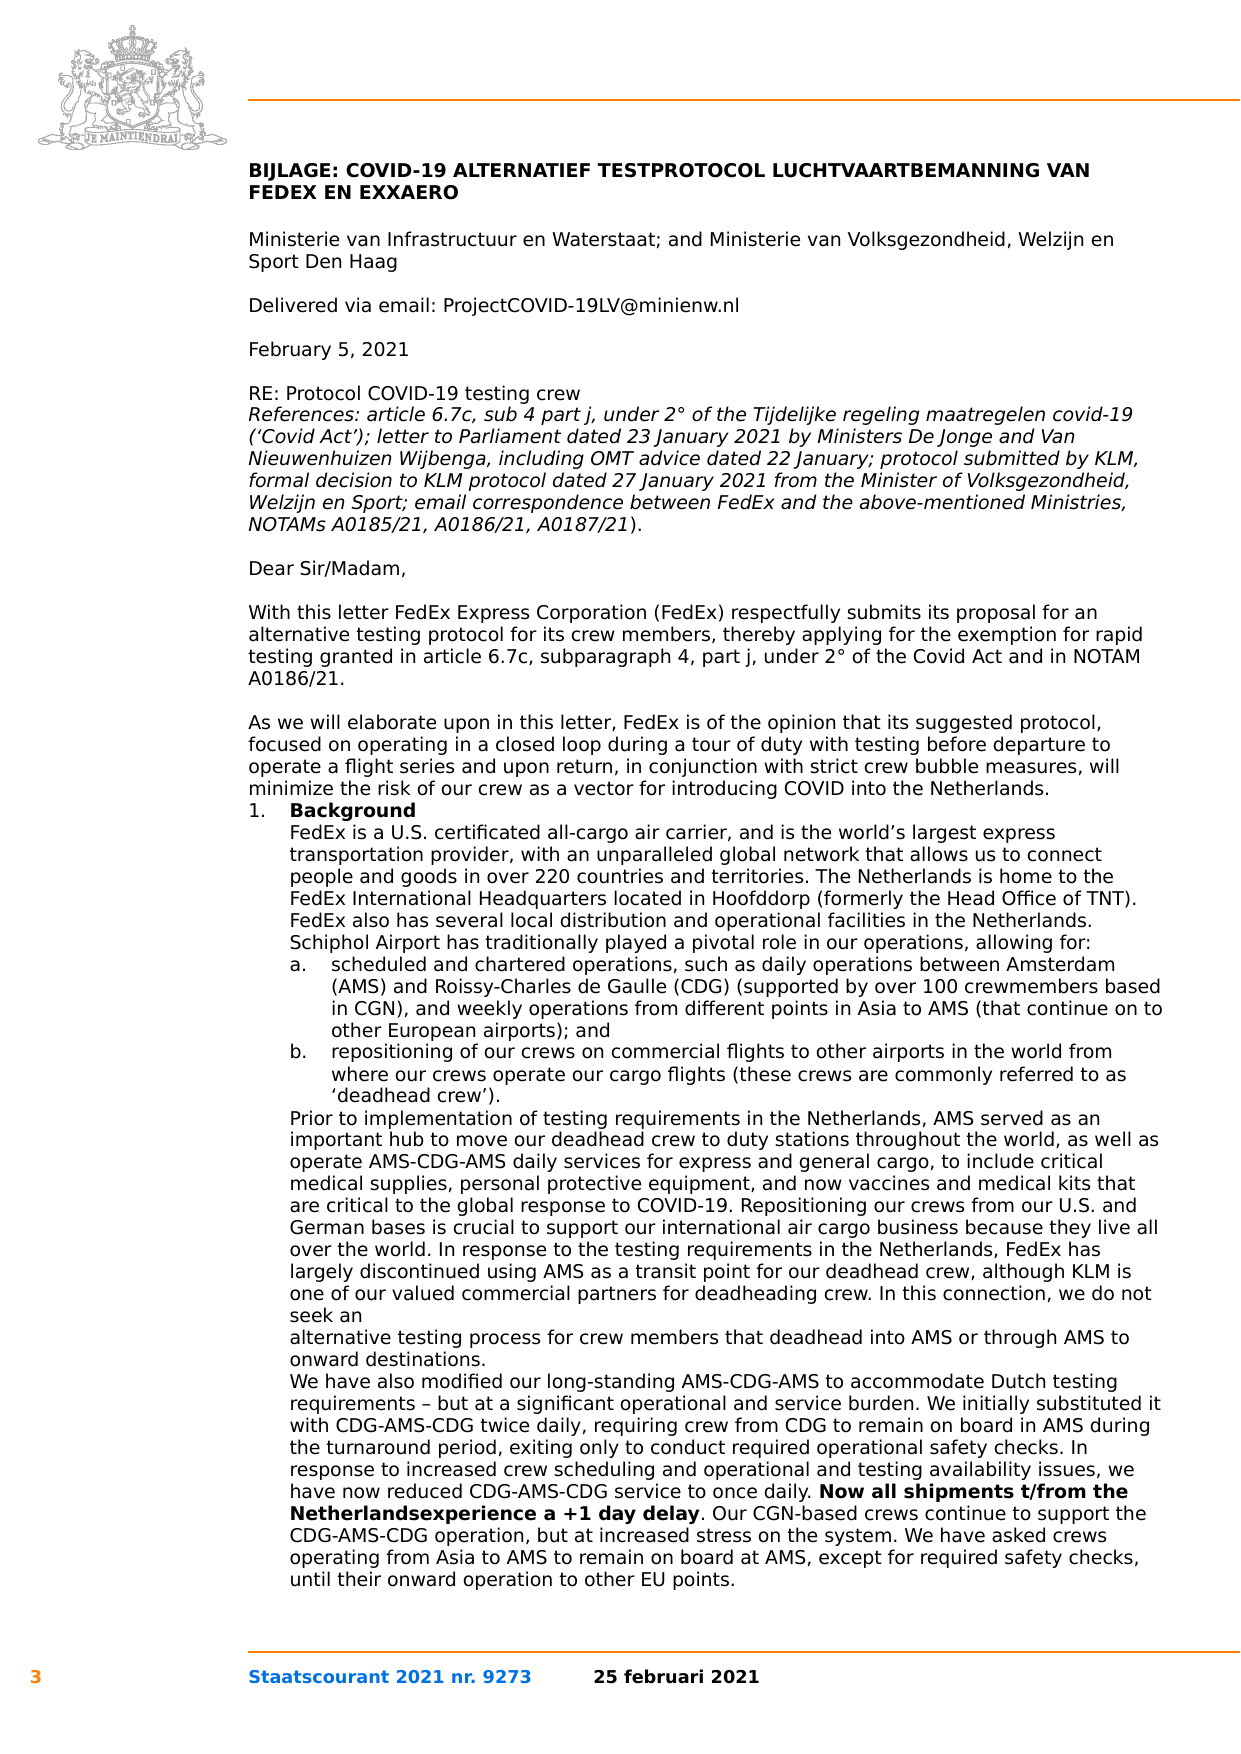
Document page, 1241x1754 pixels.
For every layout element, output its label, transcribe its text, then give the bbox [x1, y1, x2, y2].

text We have also modified our long-standing AMS-CDG-AMS to accommodate Dutch testing requirements – but at a significant operational and service burden. We initially substituted it with CDG-AMS-CDG twice daily, requiring crew from CDG to remain on board in AMS during the turnaround period, exiting only to conduct required operational safety checks. In response to increased crew scheduling and operational and testing availability issues, we have now reduced CDG-AMS-CDG service to once daily. Now all shipments t/from the Netherlandsexperience a +1 day delay. Our CGN-based crews continue to support the CDG-AMS-CDG operation, but at increased stress on the system. We have asked crews operating from Asia to AMS to remain on board at AMS, except for required safety checks, until their onward operation to other EU points. [289, 1371, 1163, 1591]
text As we will elaborate upon in this letter, FedEx is of the opinion that its suggested protocol, focused on operating in a closed loop during a tour of duty with testing before departure to operate a flight series and upon return, in conjunction with strict crew bubble measures, will minimize the risk of our crew as a vector for introducing COVID into the Netherlands. [248, 712, 1163, 800]
text Prior to implementation of testing requirements in the Netherlands, AMS served as an important hub to move our deadhead crew to duty stations throughout the world, as well as operate AMS-CDG-AMS daily services for express and general cargo, to include critical medical supplies, personal protective equipment, and now vaccines and medical kits that are critical to the global response to COVID-19. Repositioning our crews from our U.S. and German bases is crucial to support our international air cargo business because they live all over the world. In response to the testing requirements in the Netherlands, FedEx has largely discontinued using AMS as a transit point for our deadhead crew, although KLM is one of our valued commercial partners for deadheading crew. In this connection, we do not seek an [289, 1107, 1163, 1327]
text FedEx is a U.S. certificated all-cargo air carrier, and is the world’s largest express transportation provider, with an unparalleled global network that allows us to connect people and goods in over 220 countries and territories. The Netherlands is home to the FedEx International Headquarters located in Hoofddorp (formerly the Head Office of TNT). FedEx also has several local distribution and operational facilities in the Netherlands. [289, 822, 1163, 932]
text Ministerie van Infrastructuur en Waterstaat; and Ministerie van Volksgezondheid, Welzijn en Sport Den Haag [248, 229, 1163, 273]
text RE: Protocol COVID-19 testing crew [248, 382, 1163, 404]
text With this letter FedEx Express Corporation (FedEx) respectfully submits its proposal for an alternative testing protocol for its crew members, thereby applying for the exemption for rapid testing granted in article 6.7c, subparagraph 4, part j, under 2° of the Covid Act and in NOTAM A0186/21. [248, 602, 1163, 690]
text February 5, 2021 [248, 338, 1163, 361]
text Dear Sir/Madam, [248, 558, 1163, 580]
text 1. Background [248, 800, 1163, 822]
text Delivered via email: ProjectCOVID-19LV@minienw.nl [248, 295, 1163, 317]
text alternative testing process for crew members that deadhead into AMS or through AMS to onward destinations. [289, 1327, 1163, 1371]
subtitle BIJLAGE: COVID-19 ALTERNATIEF TESTPROTOCOL LUCHTVAARTBEMANNING VAN FEDEX EN EXXAERO [248, 160, 1163, 204]
text Schiphol Airport has traditionally played a pivotal role in our operations, allowing for: [289, 932, 1163, 953]
text b. repositioning of our crews on commercial flights to other airports in the world from where our crews operate our cargo flights (these crews are commonly referred to as ‘deadhead crew’). [289, 1041, 1163, 1107]
text References: article 6.7c, sub 4 part j, under 2° of the Tijdelijke regeling maatregelen covid-19 (‘Covid Act’); letter to Parliament dated 23 January 2021 by Ministers De Jonge and Van Nieuwenhuizen Wijbenga, including OMT advice dated 22 January; protocol submitted by KLM, formal decision to KLM protocol dated 27 January 2021 from the Minister of Volksgezondheid, Welzijn en Sport; email correspondence between FedEx and the above-mentioned Ministries, NOTAMs A0185/21, A0186/21, A0187/21). [248, 404, 1163, 536]
picture [38, 25, 227, 150]
text a. scheduled and chartered operations, such as daily operations between Amsterdam (AMS) and Roissy-Charles de Gaulle (CDG) (supported by over 100 crewmembers based in CGN), and weekly operations from different points in Asia to AMS (that continue on to other European airports); and [289, 953, 1163, 1041]
